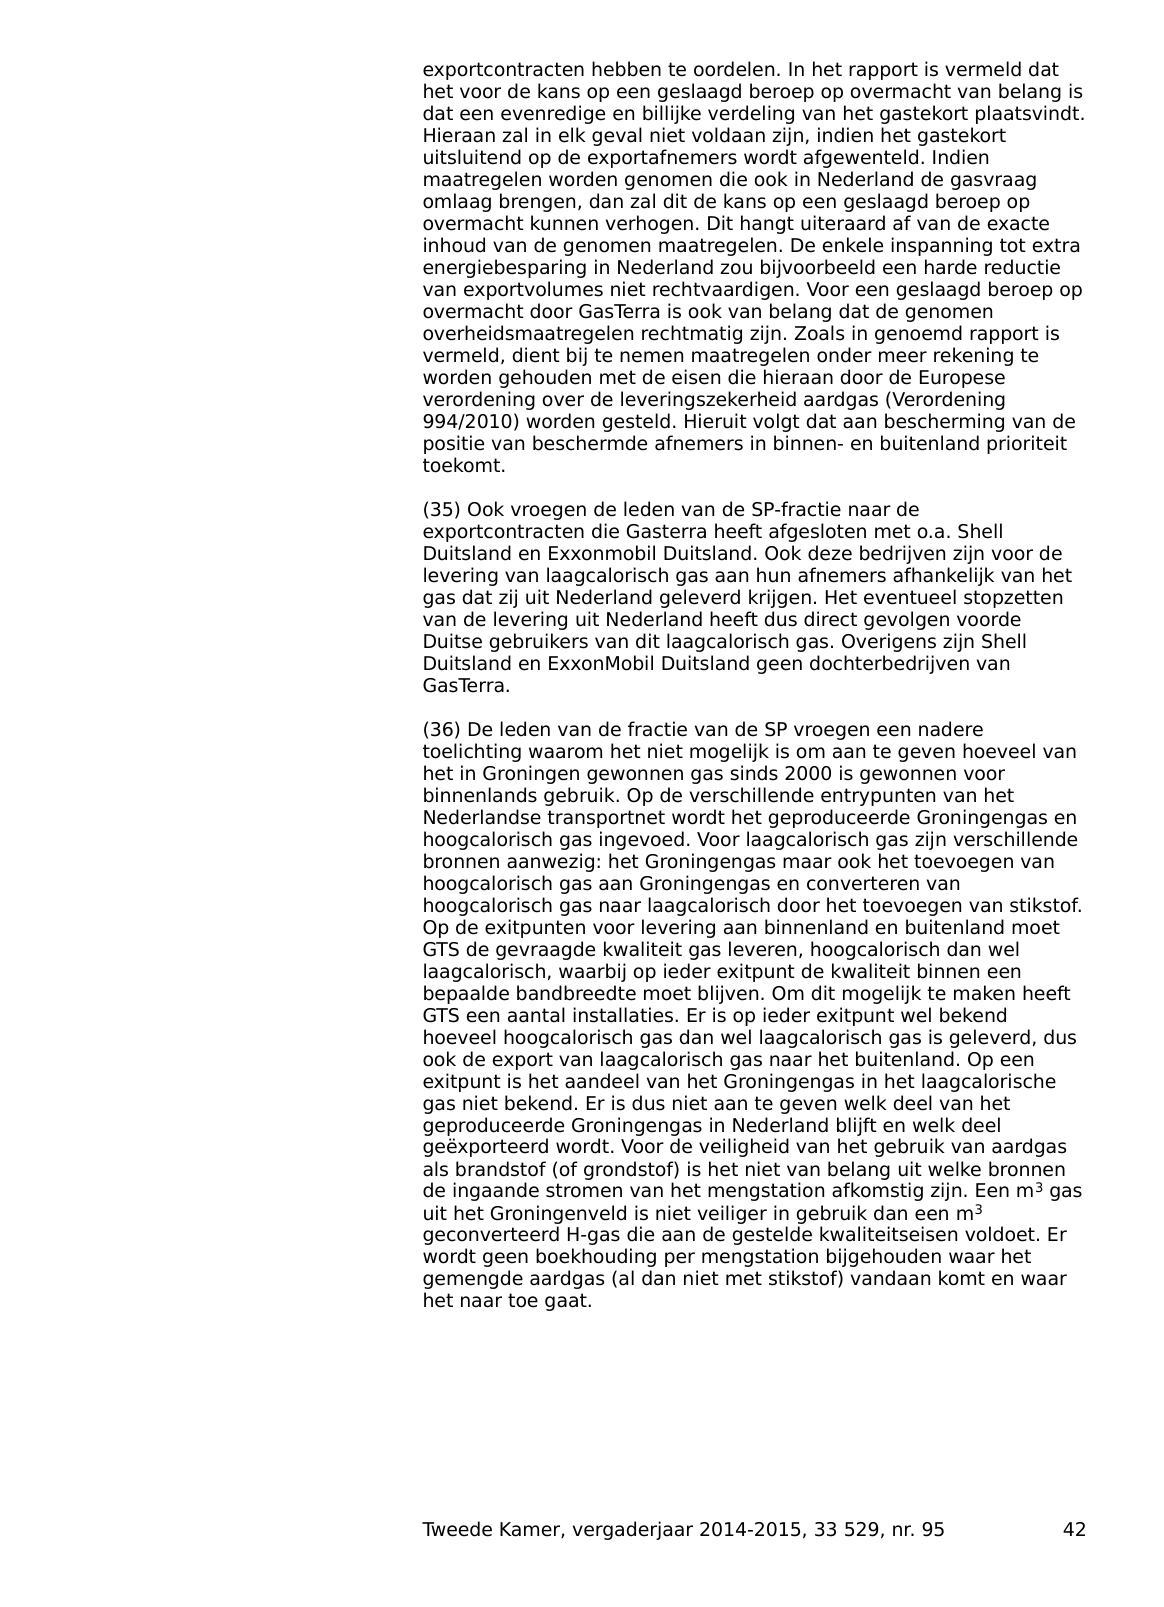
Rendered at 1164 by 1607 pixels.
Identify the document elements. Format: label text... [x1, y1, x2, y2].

text (35) Ook vroegen de leden van de SP-fractie naar de exportcontracten die Gasterra heeft afgesloten met o.a. Shell Duitsland en Exxonmobil Duitsland. Ook deze bedrijven zijn voor de levering van laagcalorisch gas aan hun afnemers afhankelijk van het gas dat zij uit Nederland geleverd krijgen. Het eventueel stopzetten van de levering uit Nederland heeft dus direct gevolgen voorde Duitse gebruikers van dit laagcalorisch gas. Overigens zijn Shell Duitsland en ExxonMobil Duitsland geen dochterbedrijven van GasTerra. [422, 499, 1087, 697]
text (36) De leden van de fractie van de SP vroegen een nadere toelichting waarom het niet mogelijk is om aan te geven hoeveel van het in Groningen gewonnen gas sinds 2000 is gewonnen voor binnenlands gebruik. Op de verschillende entrypunten van het Nederlandse transportnet wordt het geproduceerde Groningengas en hoogcalorisch gas ingevoed. Voor laagcalorisch gas zijn verschillende bronnen aanwezig: het Groningengas maar ook het toevoegen van hoogcalorisch gas aan Groningengas en converteren van hoogcalorisch gas naar laagcalorisch door het toevoegen van stikstof. Op de exitpunten voor levering aan binnenland en buitenland moet GTS de gevraagde kwaliteit gas leveren, hoogcalorisch dan wel laagcalorisch, waarbij op ieder exitpunt de kwaliteit binnen een bepaalde bandbreedte moet blijven. Om dit mogelijk te maken heeft GTS een aantal installaties. Er is op ieder exitpunt wel bekend hoeveel hoogcalorisch gas dan wel laagcalorisch gas is geleverd, dus ook de export van laagcalorisch gas naar het buitenland. Op een exitpunt is het aandeel van het Groningengas in het laagcalorische gas niet bekend. Er is dus niet aan te geven welk deel van het geproduceerde Groningengas in Nederland blijft en welk deel geëxporteerd wordt. Voor de veiligheid van het gebruik van aardgas als brandstof (of grondstof) is het niet van belang uit welke bronnen de ingaande stromen van het mengstation afkomstig zijn. Een m3 gas uit het Groningenveld is niet veiliger in gebruik dan een m3 geconverteerd H-gas die aan de gestelde kwaliteitseisen voldoet. Er wordt geen boekhouding per mengstation bijgehouden waar het gemengde aardgas (al dan niet met stikstof) vandaan komt en waar het naar toe gaat. [422, 719, 1087, 1312]
text exportcontracten hebben te oordelen. In het rapport is vermeld dat het voor de kans op een geslaagd beroep op overmacht van belang is dat een evenredige en billijke verdeling van het gastekort plaatsvindt. Hieraan zal in elk geval niet voldaan zijn, indien het gastekort uitsluitend op de exportafnemers wordt afgewenteld. Indien maatregelen worden genomen die ook in Nederland de gasvraag omlaag brengen, dan zal dit de kans op een geslaagd beroep op overmacht kunnen verhogen. Dit hangt uiteraard af van de exacte inhoud van de genomen maatregelen. De enkele inspanning tot extra energiebesparing in Nederland zou bijvoorbeeld een harde reductie van exportvolumes niet rechtvaardigen. Voor een geslaagd beroep op overmacht door GasTerra is ook van belang dat de genomen overheidsmaatregelen rechtmatig zijn. Zoals in genoemd rapport is vermeld, dient bij te nemen maatregelen onder meer rekening te worden gehouden met de eisen die hieraan door de Europese verordening over de leveringszekerheid aardgas (Verordening 994/2010) worden gesteld. Hieruit volgt dat aan bescherming van de positie van beschermde afnemers in binnen- en buitenland prioriteit toekomt. [422, 59, 1087, 477]
